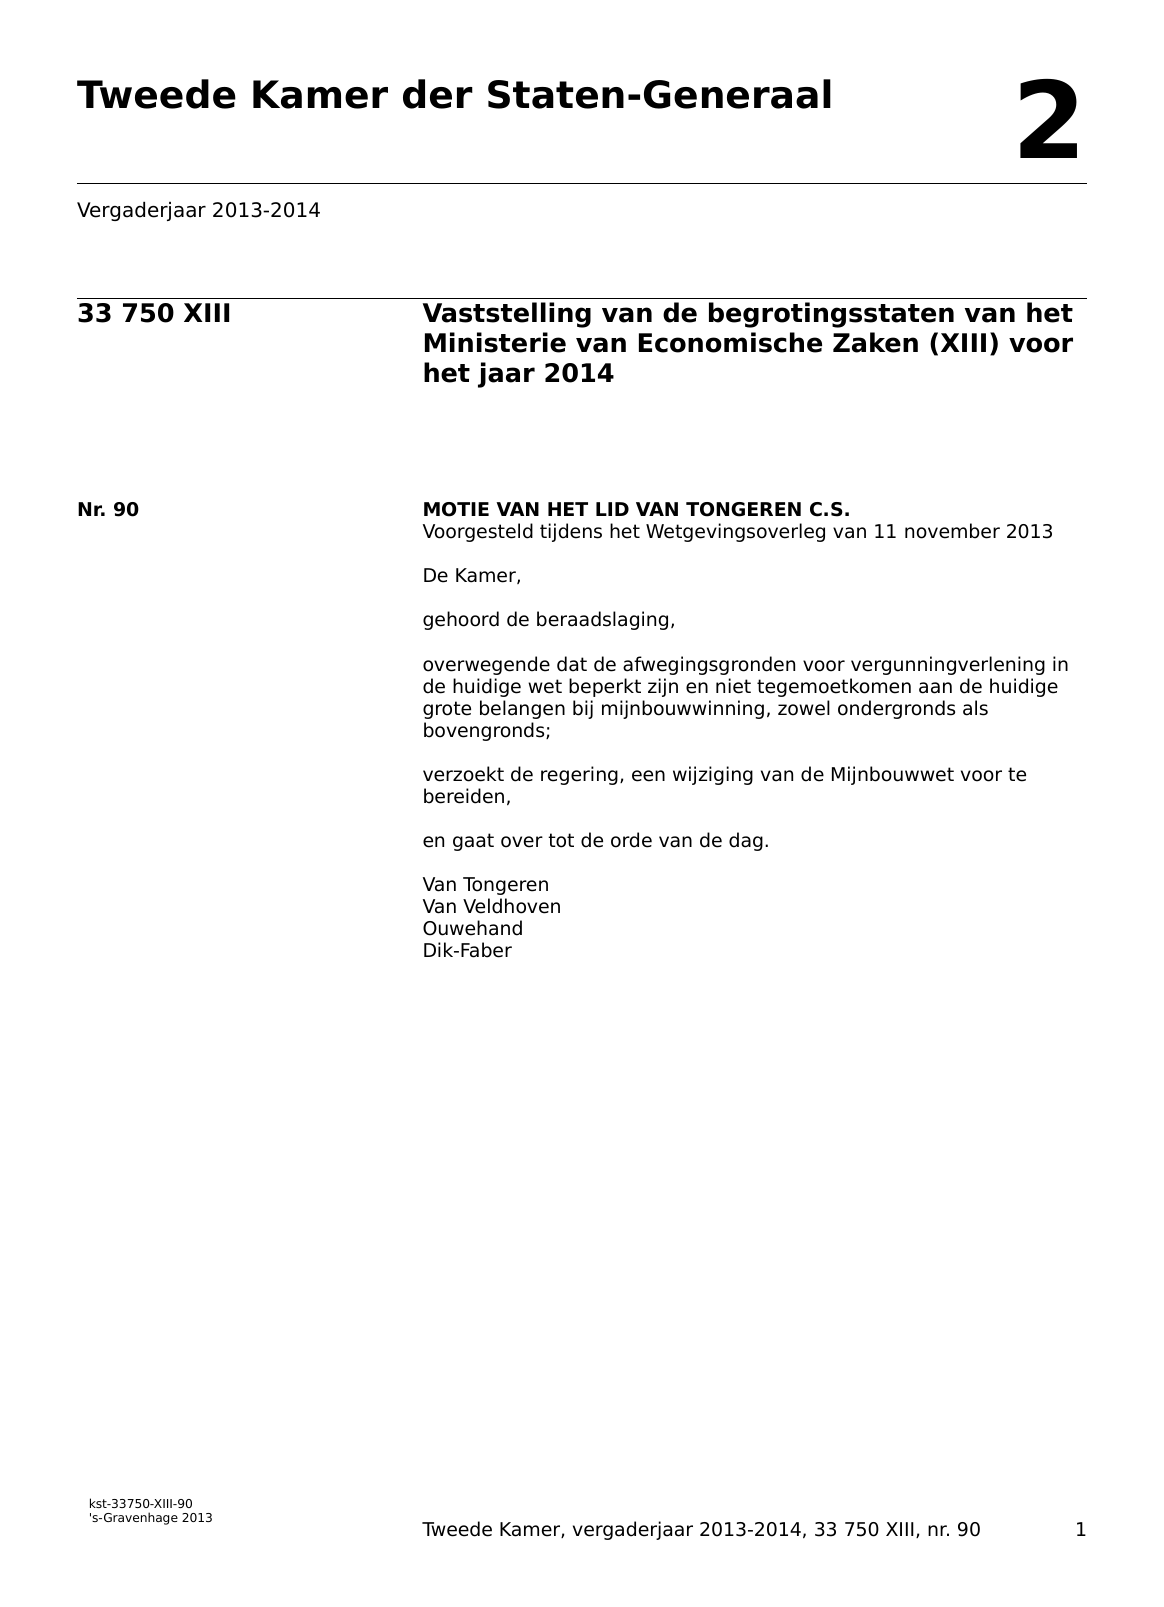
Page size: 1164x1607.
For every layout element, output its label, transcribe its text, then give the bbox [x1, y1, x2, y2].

text Voorgesteld tijdens het Wetgevingsoverleg van 11 november 2013 [422, 521, 1087, 543]
text kst-33750-XIII-90 [88, 1497, 323, 1511]
text Van Tongeren [422, 874, 1087, 896]
subtitle 33 750 XIII Vaststelling van de begrotingsstaten van het Ministerie van Economische Zaken (XIII) voor het jaar 2014 [77, 299, 1087, 388]
text Dik-Faber [422, 940, 1087, 962]
text Ouwehand [422, 918, 1087, 940]
text 's-Gravenhage 2013 [88, 1511, 323, 1525]
table_header Tweede Kamer der Staten-Generaal [77, 59, 886, 183]
text en gaat over tot de orde van de dag. [422, 830, 1087, 852]
text De Kamer, [422, 565, 1087, 587]
text Van Veldhoven [422, 896, 1087, 918]
table_cell Vergaderjaar 2013-2014 [77, 184, 1087, 298]
text gehoord de beraadslaging, [422, 609, 1087, 631]
subtitle Nr. 90 MOTIE VAN HET LID VAN TONGEREN C.S. [77, 499, 1087, 521]
table_header 2 [886, 59, 1087, 183]
text verzoekt de regering, een wijziging van de Mijnbouwwet voor te bereiden, [422, 764, 1087, 808]
text overwegende dat de afwegingsgronden voor vergunningverlening in de huidige wet beperkt zijn en niet tegemoetkomen aan de huidige grote belangen bij mijnbouwwinning, zowel ondergronds als bovengronds; [422, 653, 1087, 741]
